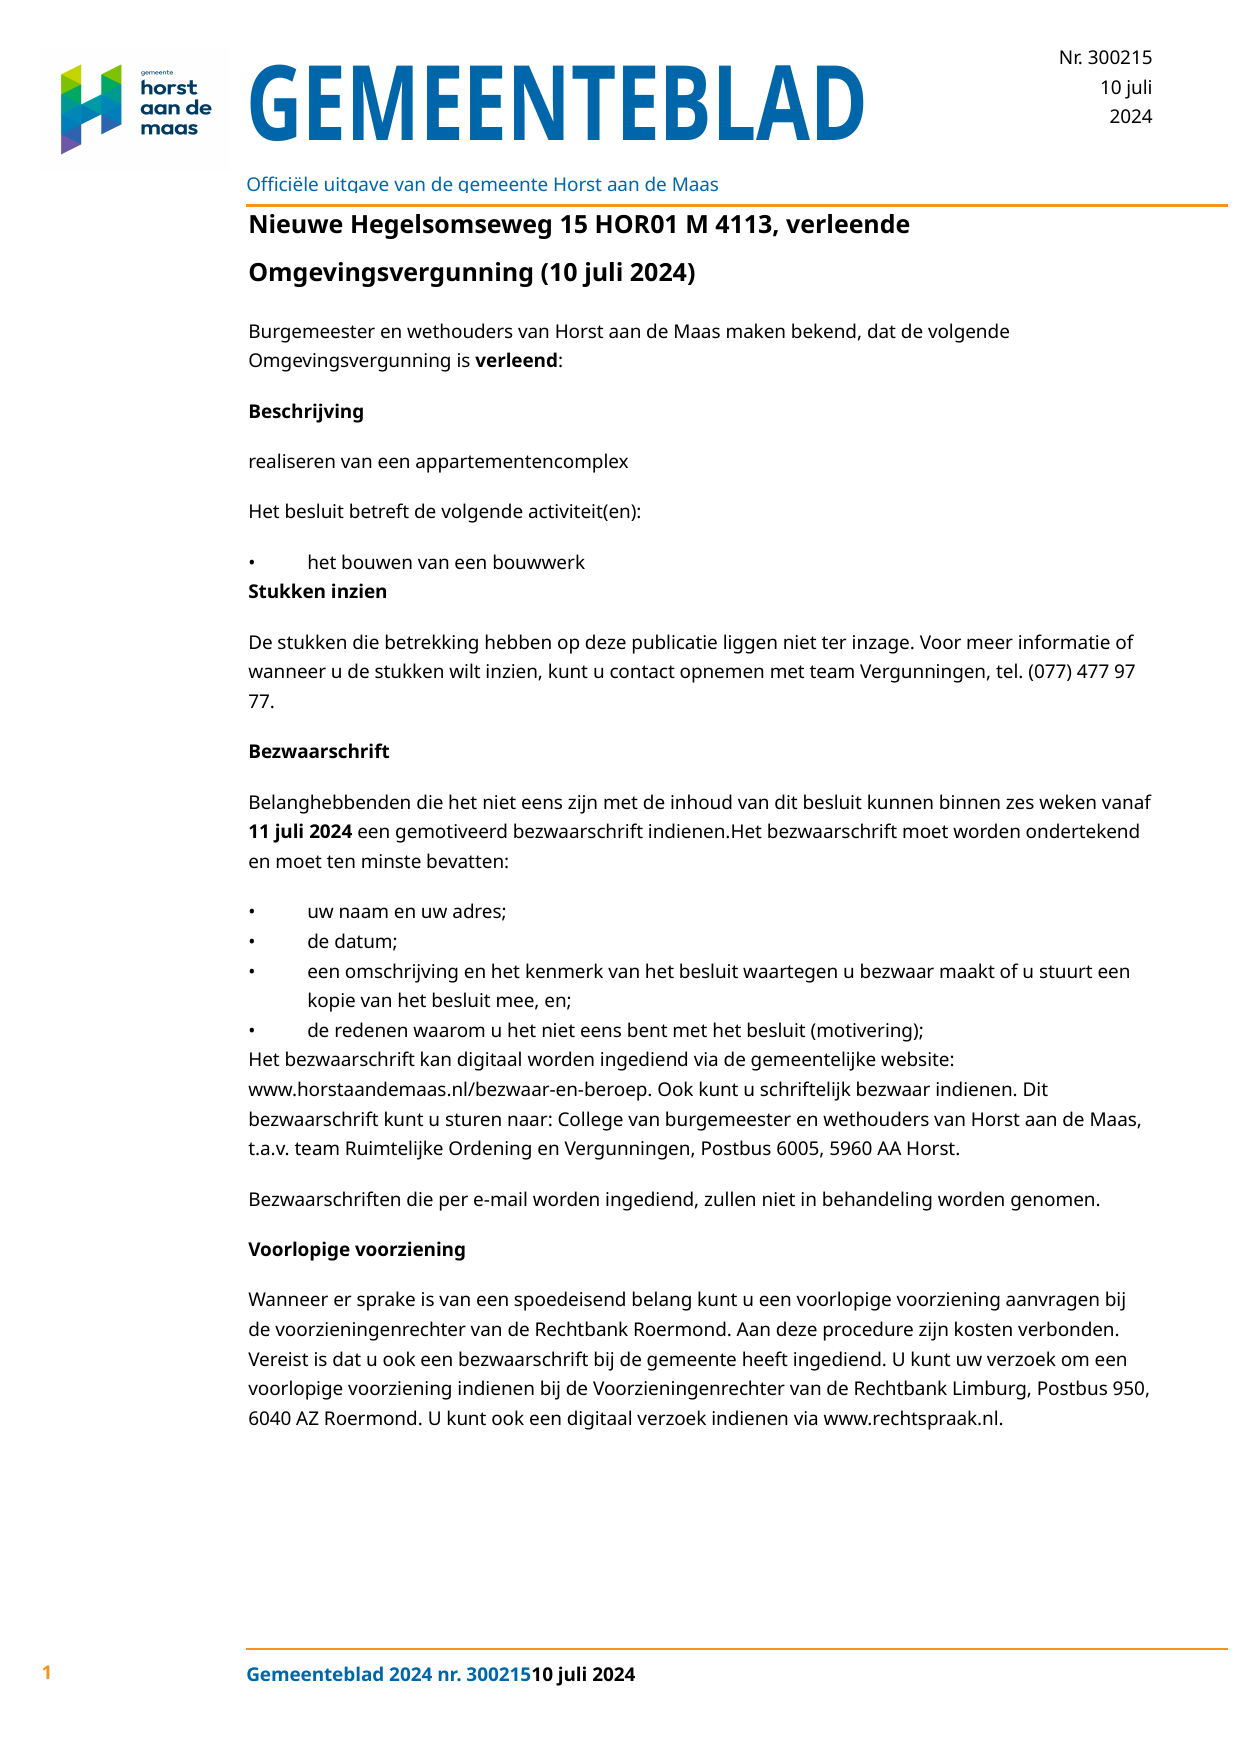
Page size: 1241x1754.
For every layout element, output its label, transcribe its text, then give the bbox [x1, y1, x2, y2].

text Nieuwe Hegelsomseweg 15 HOR01 M 4113, verleende Omgevingsvergunning (10 juli 2024) [248, 207, 1152, 288]
list uw naam en uw adres; [248, 899, 1152, 924]
list het bouwen van een bouwwerk [248, 549, 1152, 575]
text realiseren van een appartementencomplex [248, 448, 1152, 474]
text Wanneer er sprake is van een spoedeisend belang kunt u een voorlopige voorziening aanvragen bij de voorzieningenrechter van de Rechtbank Roermond. Aan deze procedure zijn kosten verbonden. Vereist is dat u ook een bezwaarschrift bij de gemeente heeft ingediend. U kunt uw verzoek om een voorlopige voorziening indienen bij de Voorzieningenrechter van de Rechtbank Limburg, Postbus 950, 6040 AZ Roermond. U kunt ook een digitaal verzoek indienen via www.rechtspraak.nl. [248, 1287, 1152, 1431]
list de datum; [248, 928, 1152, 954]
list de redenen waarom u het niet eens bent met het besluit (motivering); [248, 1017, 1152, 1043]
text Beschrijving [248, 398, 1152, 424]
picture [41, 47, 231, 172]
text Burgemeester en wethouders van Horst aan de Maas maken bekend, dat de volgende Omgevingsvergunning is verleend: [248, 318, 1152, 373]
text Bezwaarschriften die per e-mail worden ingediend, zullen niet in behandeling worden genomen. [248, 1186, 1152, 1212]
text Belanghebbenden die het niet eens zijn met de inhoud van dit besluit kunnen binnen zes weken vanaf 11 juli 2024 een gemotiveerd bezwaarschrift indienen.Het bezwaarschrift moet worden ondertekend en moet ten minste bevatten: [248, 789, 1152, 874]
text Bezwaarschrift [248, 739, 1152, 764]
list een omschrijving en het kenmerk van het besluit waartegen u bezwaar maakt of u stuurt een kopie van het besluit mee, en; [248, 958, 1152, 1013]
text Stukken inzien [248, 579, 1152, 604]
text Voorlopige voorziening [248, 1236, 1152, 1262]
text Het besluit betreft de volgende activiteit(en): [248, 499, 1152, 524]
text Het bezwaarschrift kan digitaal worden ingediend via de gemeentelijke website: www.horstaandemaas.nl/bezwaar-en-beroep. Ook kunt u schriftelijk bezwaar indienen. Dit bezwaarschrift kunt u sturen naar: College van burgemeester en wethouders van Horst aan de Maas, t.a.v. team Ruimtelijke Ordening en Vergunningen, Postbus 6005, 5960 AA Horst. [248, 1047, 1152, 1161]
text De stukken die betrekking hebben op deze publicatie liggen niet ter inzage. Voor meer informatie of wanneer u de stukken wilt inzien, kunt u contact opnemen met team Vergunningen, tel. (077) 477 97 77. [248, 629, 1152, 714]
